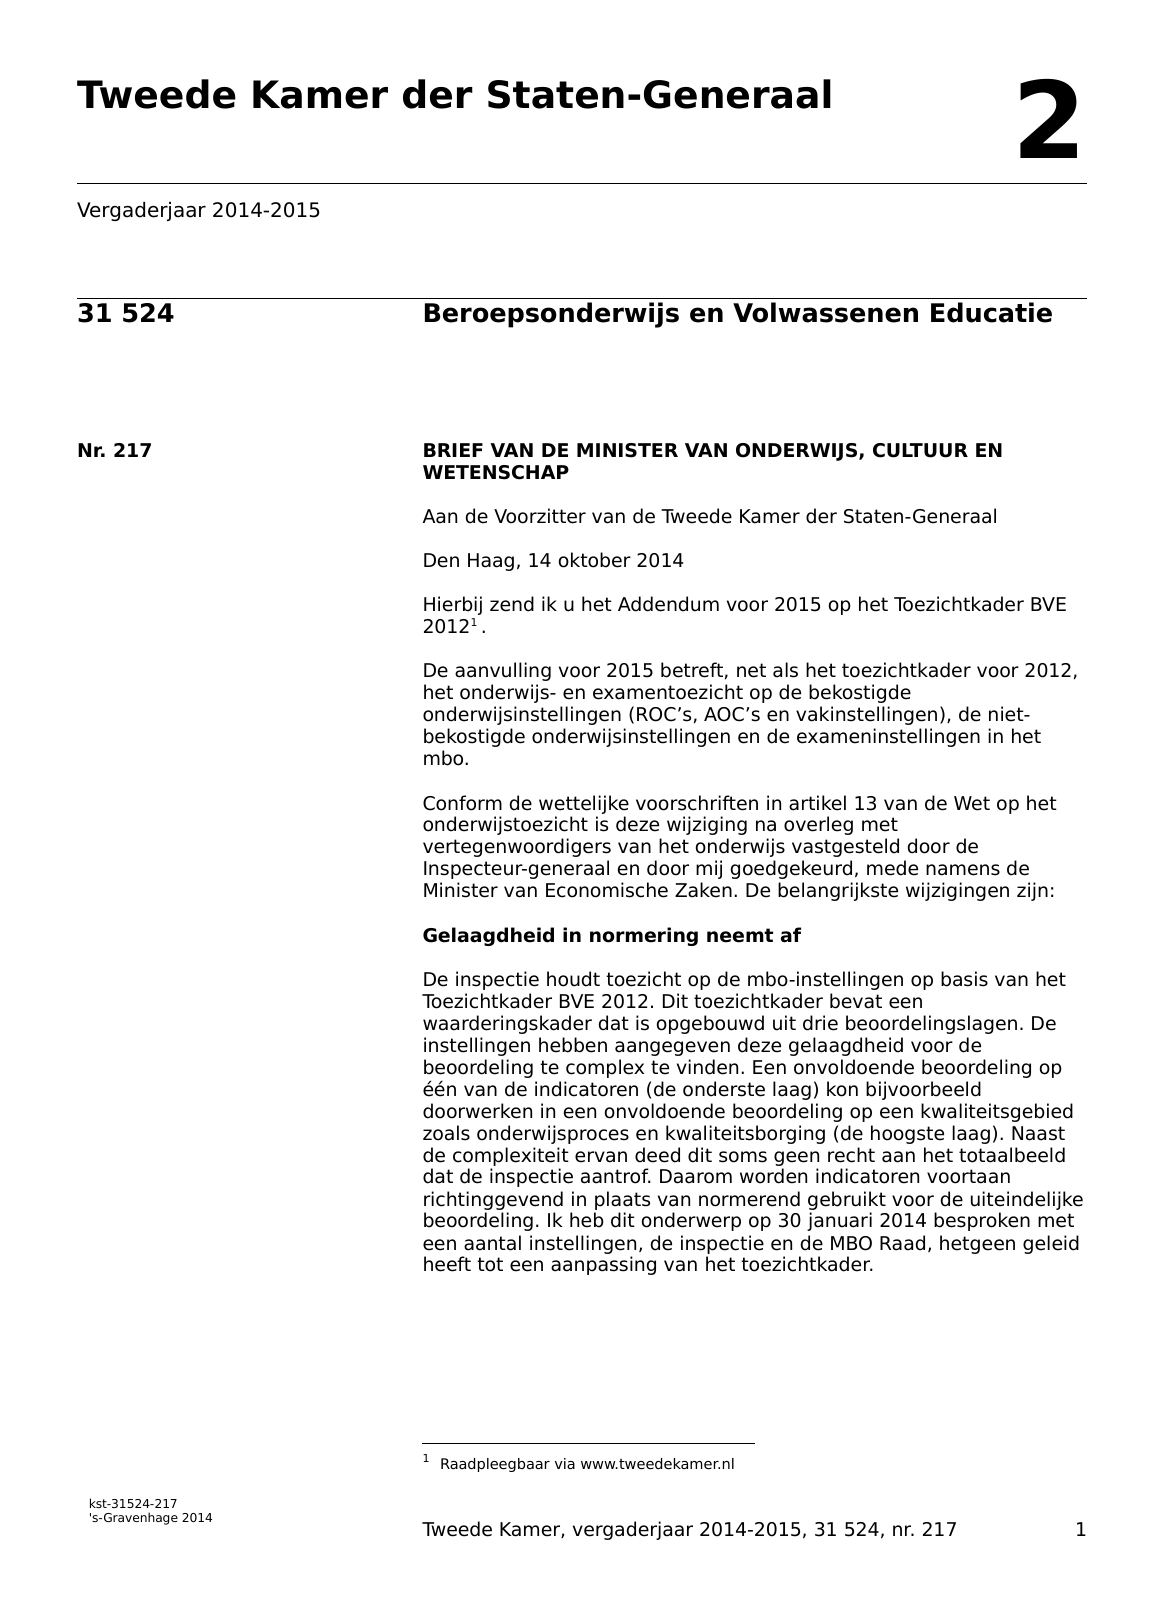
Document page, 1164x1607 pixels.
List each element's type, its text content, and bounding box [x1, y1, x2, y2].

table_header Tweede Kamer der Staten-Generaal [77, 59, 886, 183]
text De inspectie houdt toezicht op de mbo-instellingen op basis van het Toezichtkader BVE 2012. Dit toezichtkader bevat een waarderingskader dat is opgebouwd uit drie beoordelingslagen. De instellingen hebben aangegeven deze gelaagdheid voor de beoordeling te complex te vinden. Een onvoldoende beoordeling op één van de indicatoren (de onderste laag) kon bijvoorbeeld doorwerken in een onvoldoende beoordeling op een kwaliteitsgebied zoals onderwijsproces en kwaliteitsborging (de hoogste laag). Naast de complexiteit ervan deed dit soms geen recht aan het totaalbeeld dat de inspectie aantrof. Daarom worden indicatoren voortaan richtinggevend in plaats van normerend gebruikt voor de uiteindelijke beoordeling. Ik heb dit onderwerp op 30 januari 2014 besproken met een aantal instellingen, de inspectie en de MBO Raad, hetgeen geleid heeft tot een aanpassing van het toezichtkader. [422, 969, 1087, 1276]
subtitle 31 524 Beroepsonderwijs en Volwassenen Educatie [77, 299, 1087, 329]
text Raadpleegbaar via www.tweedekamer.nl [422, 1452, 1087, 1474]
table_header 2 [886, 59, 1087, 183]
text kst-31524-217 [88, 1497, 323, 1511]
subtitle Nr. 217 BRIEF VAN DE MINISTER VAN ONDERWIJS, CULTUUR EN WETENSCHAP [77, 440, 1087, 484]
text Hierbij zend ik u het Addendum voor 2015 op het Toezichtkader BVE 2012. [422, 594, 1087, 638]
text Conform de wettelijke voorschriften in artikel 13 van de Wet op het onderwijstoezicht is deze wijziging na overleg met vertegenwoordigers van het onderwijs vastgesteld door de Inspecteur-generaal en door mij goedgekeurd, mede namens de Minister van Economische Zaken. De belangrijkste wijzigingen zijn: [422, 792, 1087, 902]
text Den Haag, 14 oktober 2014 [422, 550, 1087, 572]
text Aan de Voorzitter van de Tweede Kamer der Staten-Generaal [422, 506, 1087, 528]
table_cell Vergaderjaar 2014-2015 [77, 184, 1087, 298]
text De aanvulling voor 2015 betreft, net als het toezichtkader voor 2012, het onderwijs- en examentoezicht op de bekostigde onderwijsinstellingen (ROC’s, AOC’s en vakinstellingen), de niet-bekostigde onderwijsinstellingen en de exameninstellingen in het mbo. [422, 660, 1087, 770]
subtitle Gelaagdheid in normering neemt af [422, 924, 1087, 946]
text 's-Gravenhage 2014 [88, 1511, 323, 1525]
